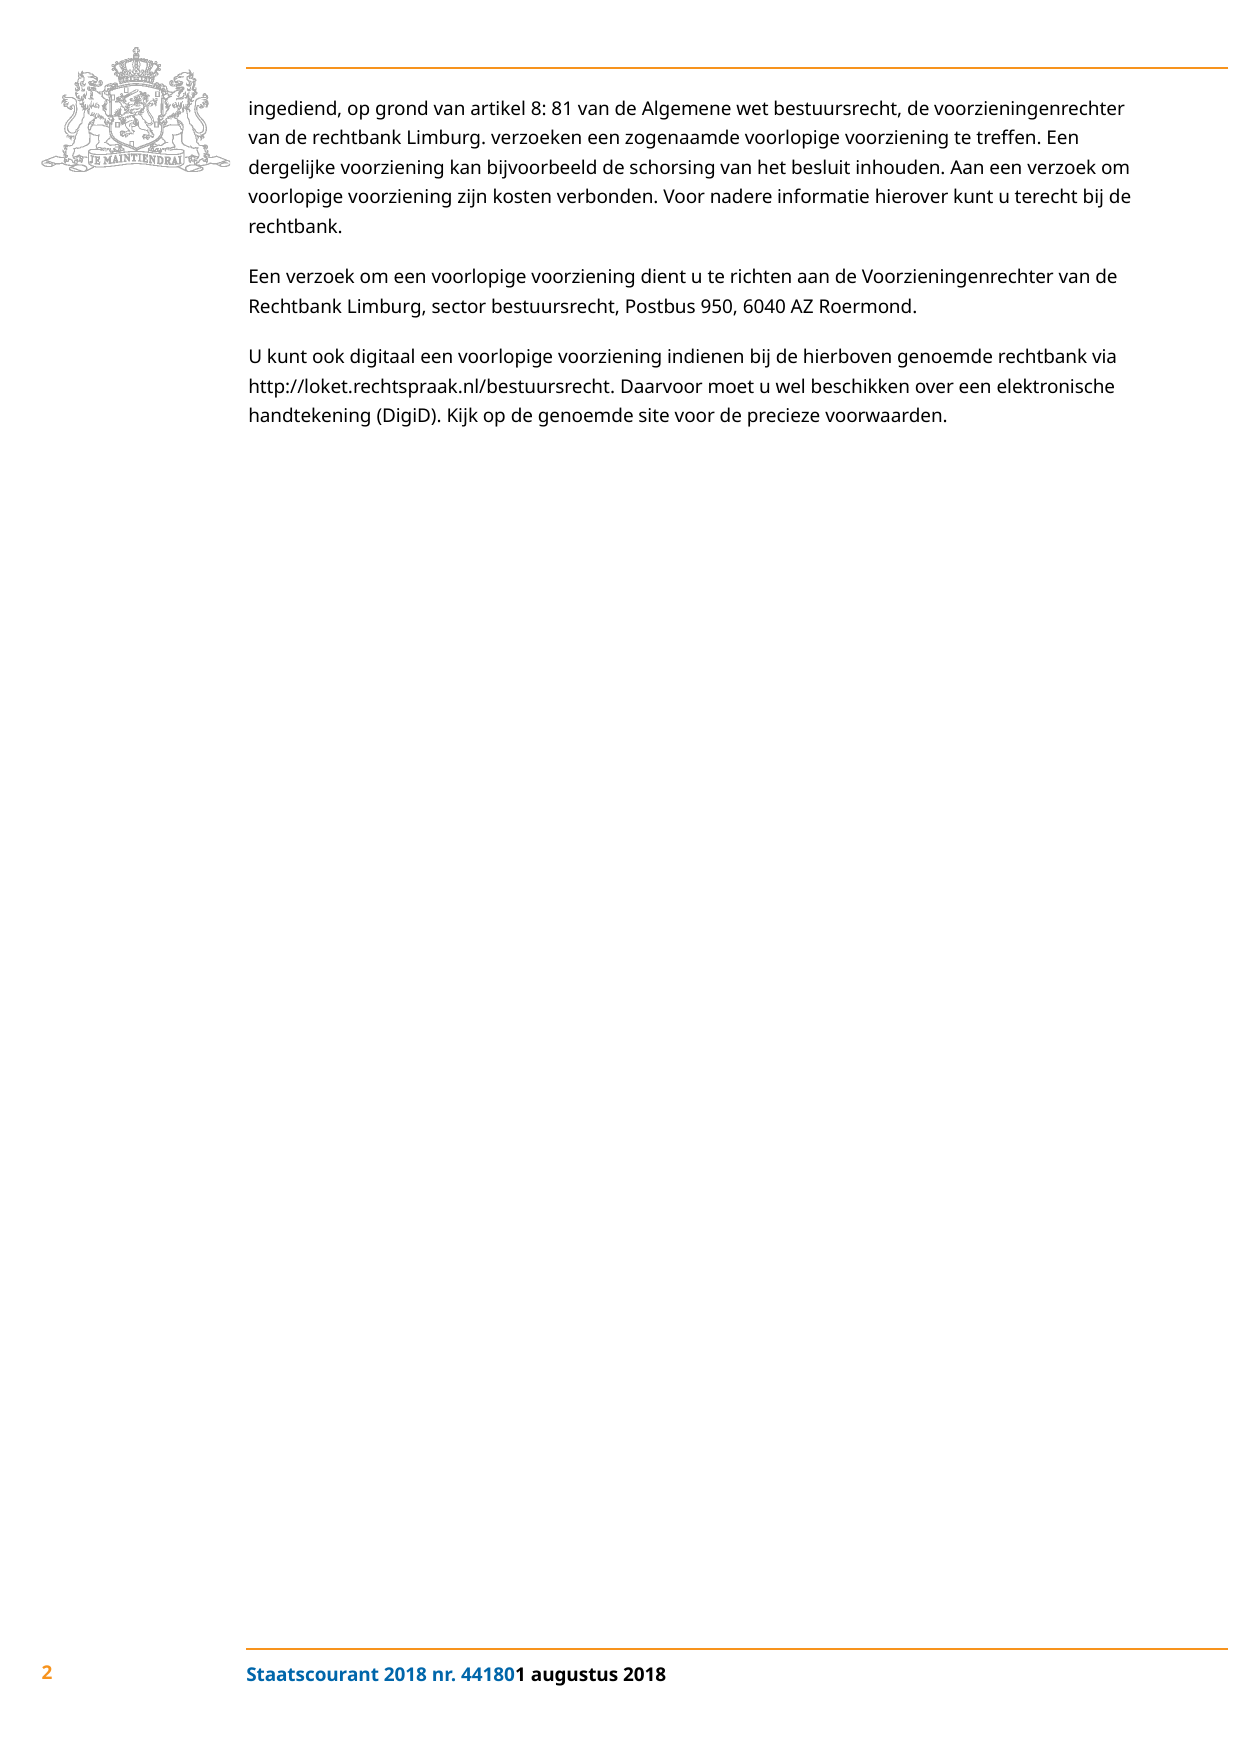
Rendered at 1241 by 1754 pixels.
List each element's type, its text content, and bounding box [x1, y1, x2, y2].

text Een verzoek om een voorlopige voorziening dient u te richten aan de Voorzieningenrechter van de Rechtbank Limburg, sector bestuursrecht, Postbus 950, 6040 AZ Roermond. [248, 263, 1152, 319]
text U kunt ook digitaal een voorlopige voorziening indienen bij de hierboven genoemde rechtbank via http://loket.rechtspraak.nl/bestuursrecht. Daarvoor moet u wel beschikken over een elektronische handtekening (DigiD). Kijk op de genoemde site voor de precieze voorwaarden. [248, 343, 1152, 428]
picture [41, 47, 231, 172]
text ingediend, op grond van artikel 8: 81 van de Algemene wet bestuursrecht, de voorzieningenrechter van de rechtbank Limburg. verzoeken een zogenaamde voorlopige voorziening te treffen. Een dergelijke voorziening kan bijvoorbeeld de schorsing van het besluit inhouden. Aan een verzoek om voorlopige voorziening zijn kosten verbonden. Voor nadere informatie hierover kunt u terecht bij de rechtbank. [248, 95, 1152, 239]
